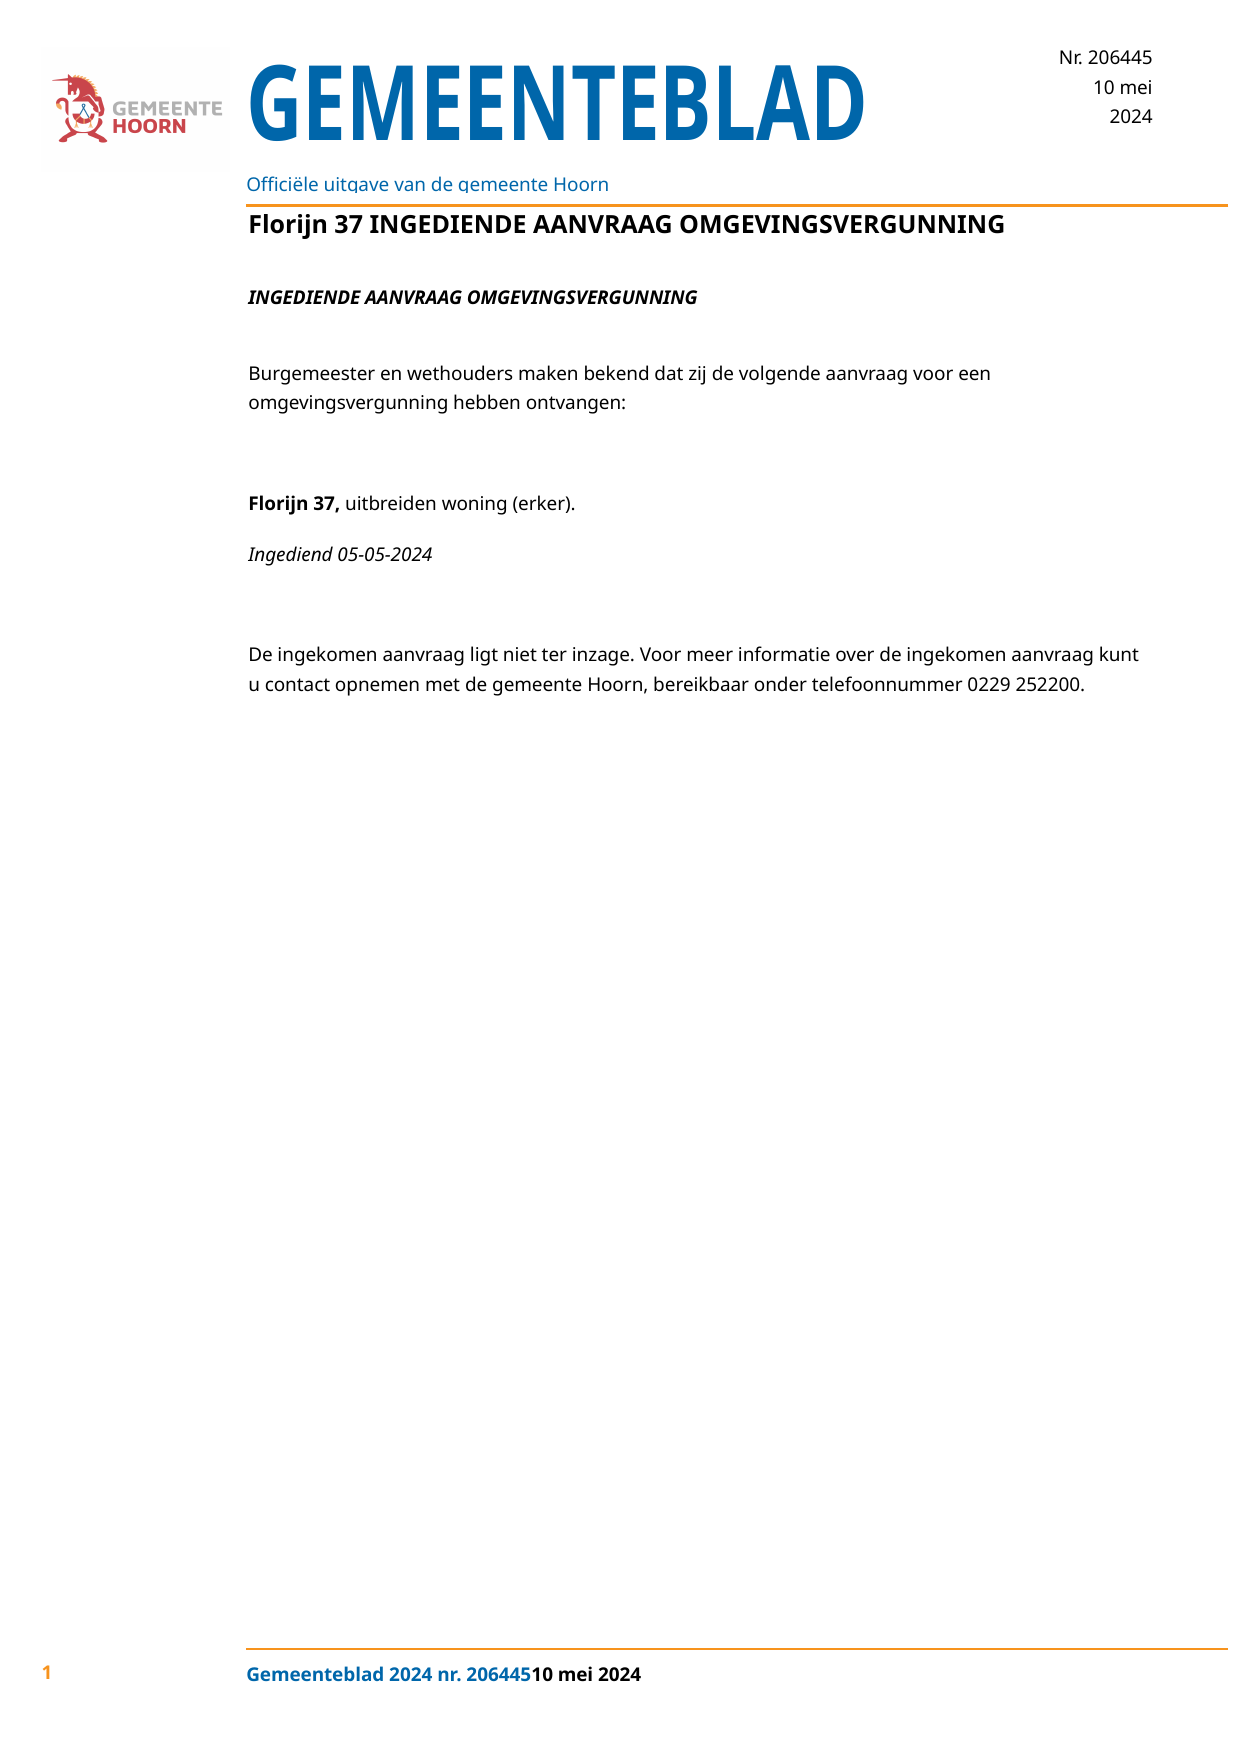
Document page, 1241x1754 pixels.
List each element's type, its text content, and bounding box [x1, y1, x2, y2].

text Florijn 37 INGEDIENDE AANVRAAG OMGEVINGSVERGUNNING [248, 207, 1152, 241]
text Ingediend 05-05-2024 [248, 541, 1152, 567]
text De ingekomen aanvraag ligt niet ter inzage. Voor meer informatie over de ingekomen aanvraag kunt u contact opnemen met de gemeente Hoorn, bereikbaar onder telefoonnummer 0229 252200. [248, 642, 1152, 697]
text INGEDIENDE AANVRAAG OMGEVINGSVERGUNNING [248, 284, 1152, 309]
text Burgemeester en wethouders maken bekend dat zij de volgende aanvraag voor een omgevingsvergunning hebben ontvangen: [248, 360, 1152, 415]
text Florijn 37, uitbreiden woning (erker). [248, 490, 1152, 516]
picture [41, 47, 231, 172]
